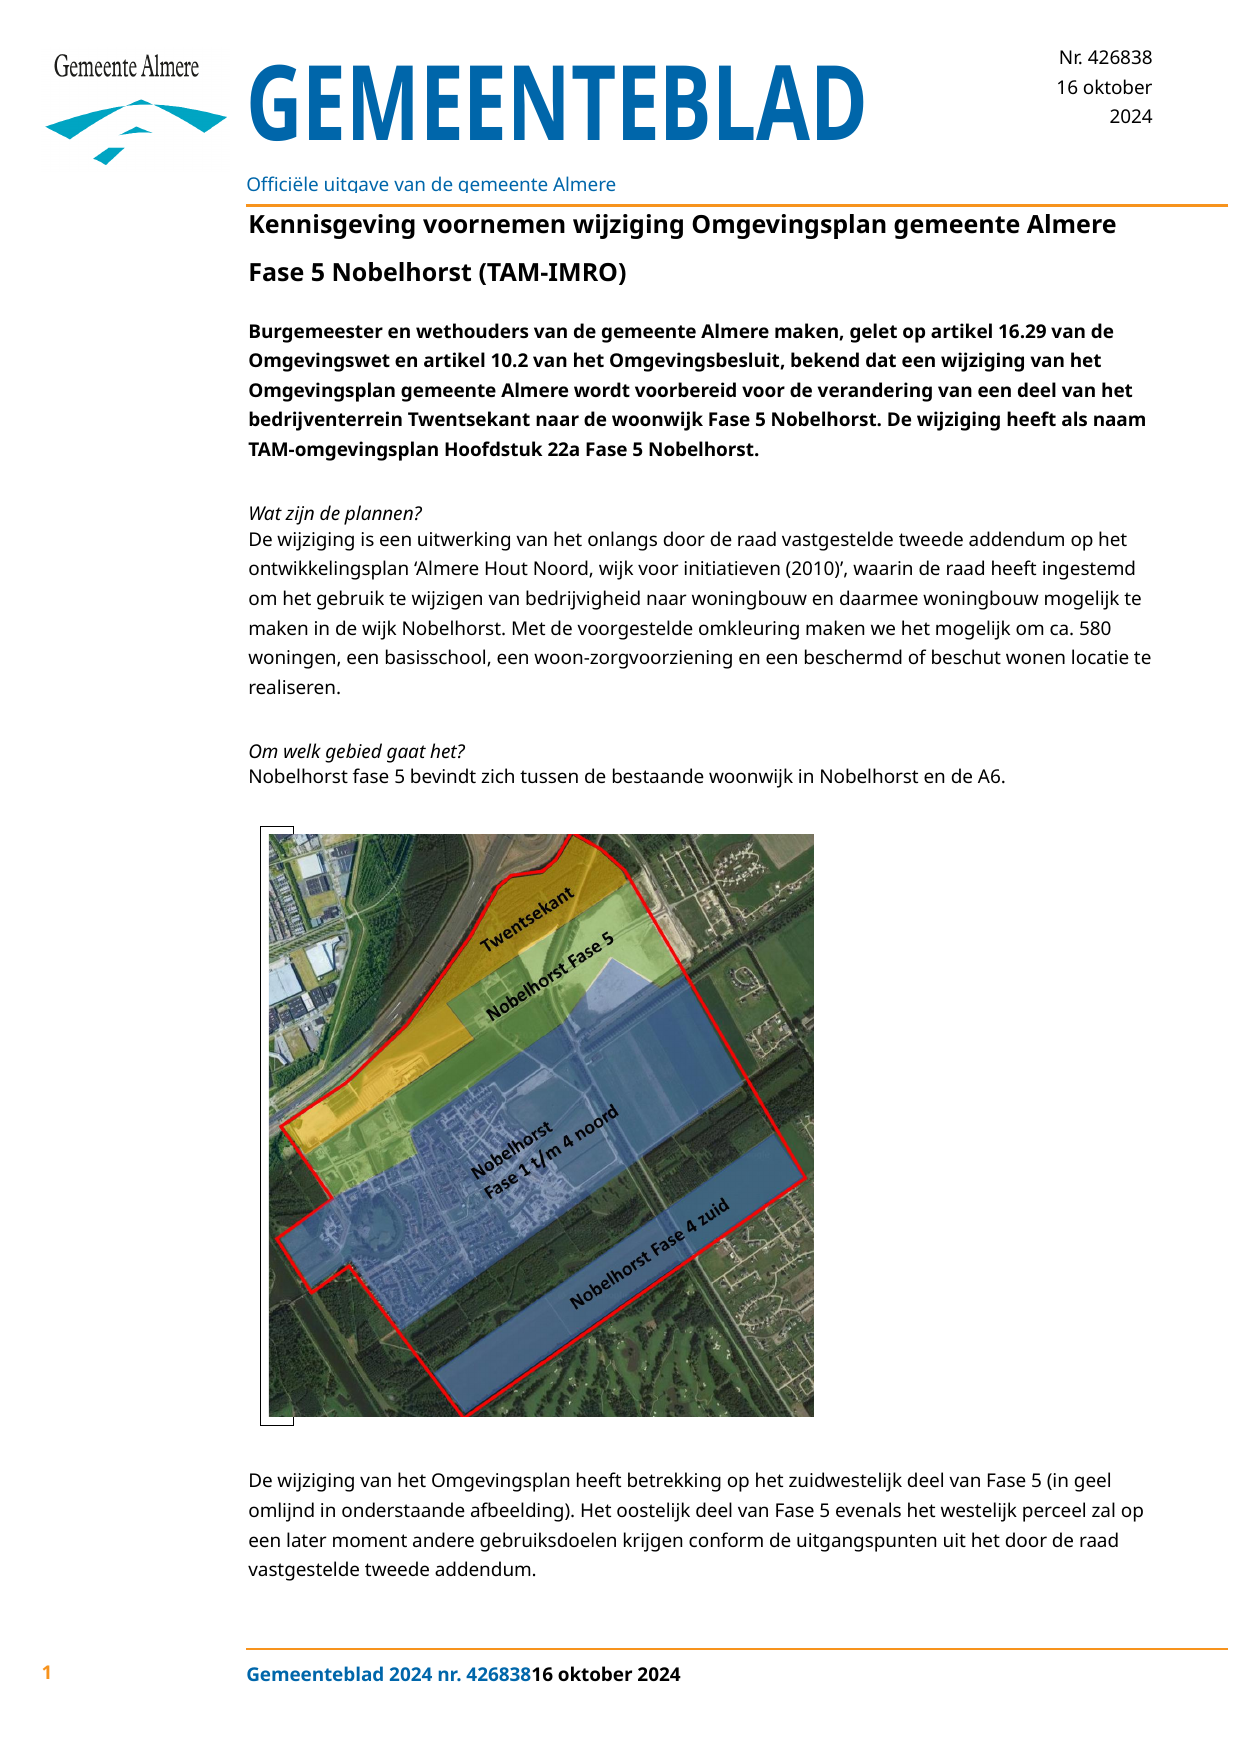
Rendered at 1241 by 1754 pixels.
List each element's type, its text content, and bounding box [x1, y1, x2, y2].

text Wat zijn de plannen? [248, 500, 1152, 526]
text Burgemeester en wethouders van de gemeente Almere maken, gelet op artikel 16.29 van de Omgevingswet en artikel 10.2 van het Omgevingsbesluit, bekend dat een wijziging van het Omgevingsplan gemeente Almere wordt voorbereid voor de verandering van een deel van het bedrijventerrein Twentsekant naar de woonwijk Fase 5 Nobelhorst. De wijziging heeft als naam TAM-omgevingsplan Hoofdstuk 22a Fase 5 Nobelhorst. [248, 318, 1152, 462]
text De wijziging van het Omgevingsplan heeft betrekking op het zuidwestelijk deel van Fase 5 (in geel omlijnd in onderstaande afbeelding). Het oostelijk deel van Fase 5 evenals het westelijk perceel zal op een later moment andere gebruiksdoelen krijgen conform de uitgangspunten uit het door de raad vastgestelde tweede addendum. [248, 1468, 1152, 1582]
picture [41, 47, 231, 172]
text Kennisgeving voornemen wijziging Omgevingsplan gemeente Almere Fase 5 Nobelhorst (TAM-IMRO) [248, 207, 1152, 288]
picture [268, 834, 814, 1417]
text Nobelhorst fase 5 bevindt zich tussen de bestaande woonwijk in Nobelhorst en de A6. [248, 763, 1152, 789]
text De wijziging is een uitwerking van het onlangs door de raad vastgestelde tweede addendum op het ontwikkelingsplan ‘Almere Hout Noord, wijk voor initiatieven (2010)’, waarin de raad heeft ingestemd om het gebruik te wijzigen van bedrijvigheid naar woningbouw en daarmee woningbouw mogelijk te maken in de wijk Nobelhorst. Met de voorgestelde omkleuring maken we het mogelijk om ca. 580 woningen, een basisschool, een woon-zorgvoorziening en een beschermd of beschut wonen locatie te realiseren. [248, 526, 1152, 699]
text Om welk gebied gaat het? [248, 738, 1152, 763]
